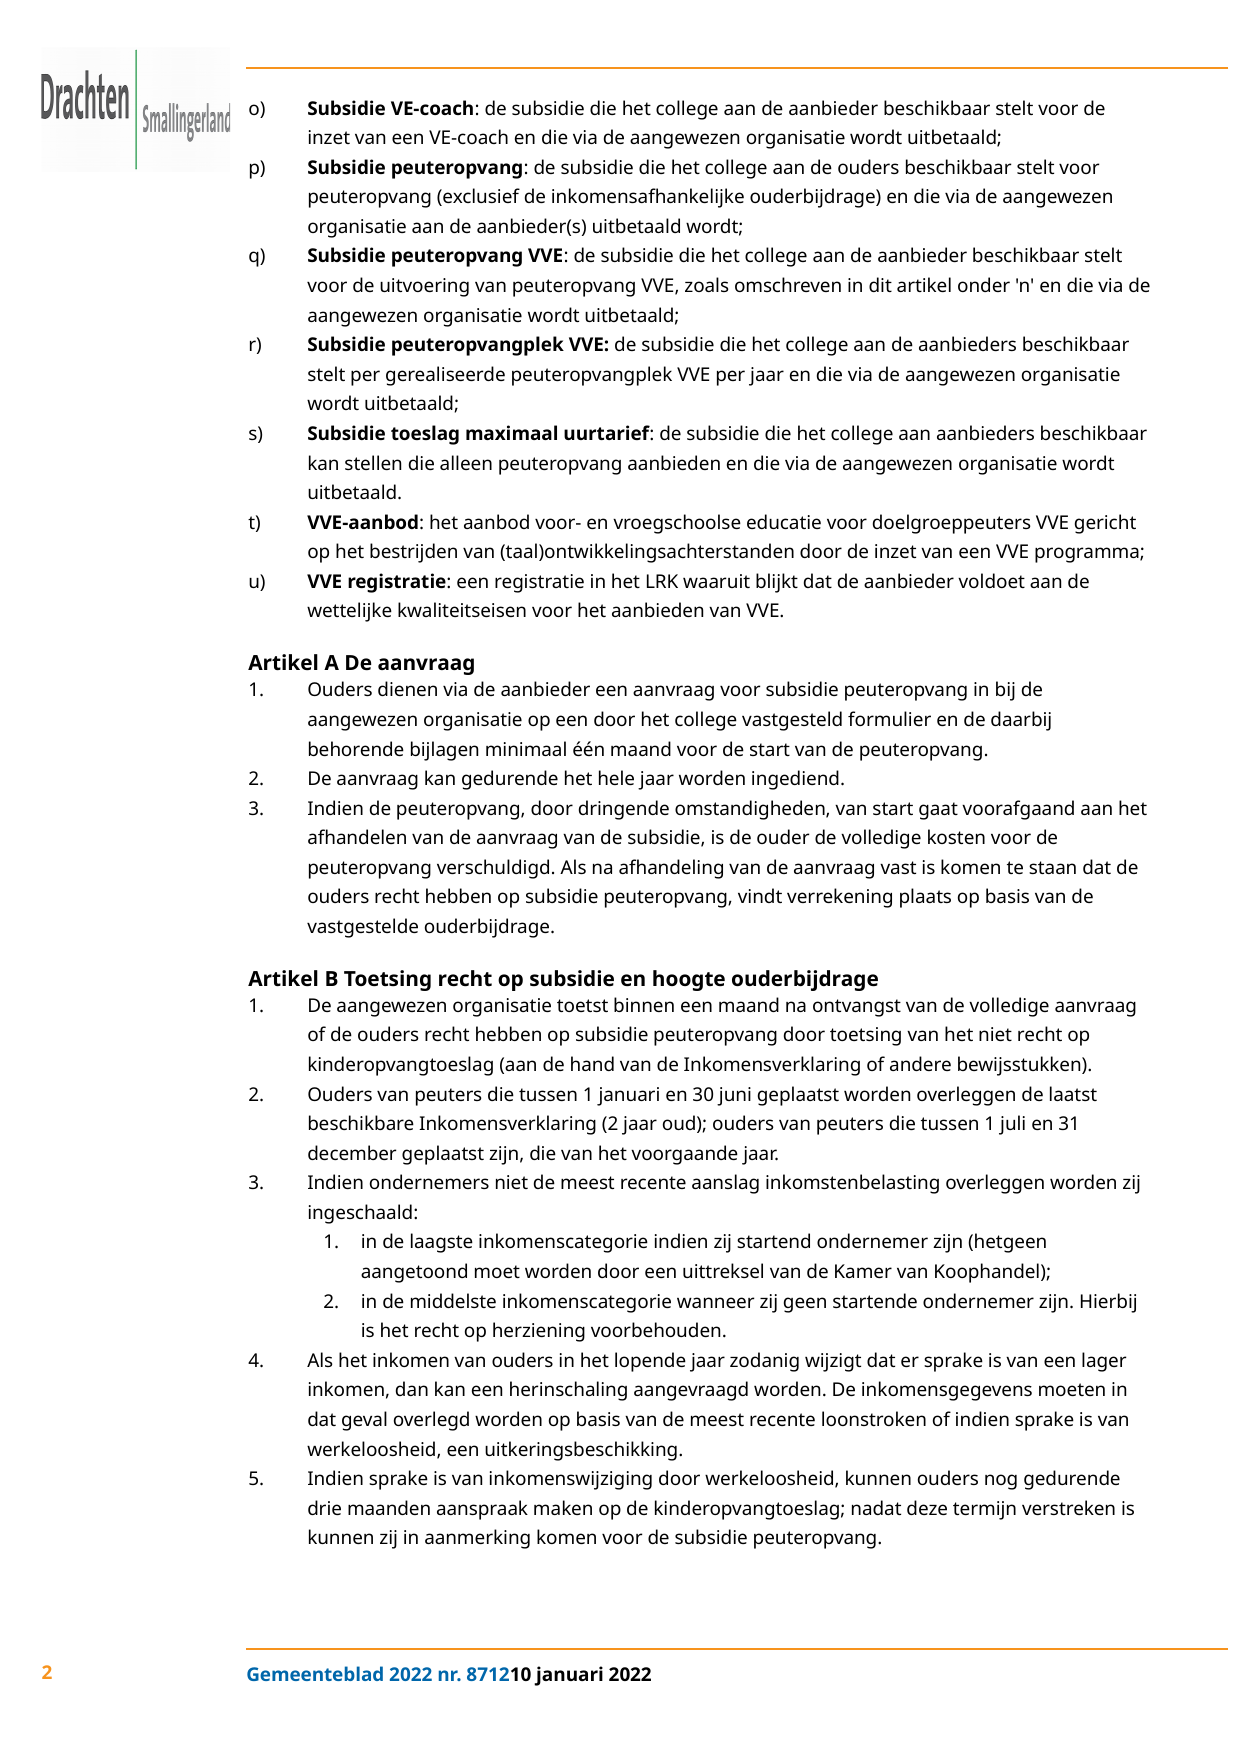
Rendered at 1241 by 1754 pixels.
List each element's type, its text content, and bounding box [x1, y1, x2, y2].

list Subsidie peuteropvang: de subsidie die het college aan de ouders beschikbaar stelt voor peuteropvang (exclusief de inkomensafhankelijke ouderbijdrage) en die via de aangewezen organisatie aan de aanbieder(s) uitbetaald wordt; [248, 154, 1152, 239]
list VVE registratie: een registratie in het LRK waaruit blijkt dat de aanbieder voldoet aan de wettelijke kwaliteitseisen voor het aanbieden van VVE. [248, 568, 1152, 623]
list De aangewezen organisatie toetst binnen een maand na ontvangst van de volledige aanvraag of de ouders recht hebben op subsidie peuteropvang door toetsing van het niet recht op kinderopvangtoeslag (aan de hand van de Inkomensverklaring of andere bewijsstukken). [248, 992, 1152, 1077]
list Subsidie VE-coach: de subsidie die het college aan de aanbieder beschikbaar stelt voor de inzet van een VE-coach en die via de aangewezen organisatie wordt uitbetaald; [248, 95, 1152, 150]
list Indien de peuteropvang, door dringende omstandigheden, van start gaat voorafgaand aan het afhandelen van de aanvraag van de subsidie, is de ouder de volledige kosten voor de peuteropvang verschuldigd. Als na afhandeling van de aanvraag vast is komen te staan dat de ouders recht hebben op subsidie peuteropvang, vindt verrekening plaats op basis van de vastgestelde ouderbijdrage. [248, 795, 1152, 939]
list in de middelste inkomenscategorie wanneer zij geen startende ondernemer zijn. Hierbij is het recht op herziening voorbehouden. [323, 1288, 1152, 1343]
list Als het inkomen van ouders in het lopende jaar zodanig wijzigt dat er sprake is van een lager inkomen, dan kan een herinschaling aangevraagd worden. De inkomensgegevens moeten in dat geval overlegd worden op basis van de meest recente loonstroken of indien sprake is van werkeloosheid, een uitkeringsbeschikking. [248, 1347, 1152, 1462]
list Subsidie peuteropvangplek VVE: de subsidie die het college aan de aanbieders beschikbaar stelt per gerealiseerde peuteropvangplek VVE per jaar en die via de aangewezen organisatie wordt uitbetaald; [248, 331, 1152, 416]
list Ouders dienen via de aanbieder een aanvraag voor subsidie peuteropvang in bij de aangewezen organisatie op een door het college vastgesteld formulier en de daarbij behorende bijlagen minimaal één maand voor de start van de peuteropvang. [248, 677, 1152, 761]
picture [41, 47, 231, 172]
text Artikel A De aanvraag [248, 648, 1152, 677]
list De aanvraag kan gedurende het hele jaar worden ingediend. [248, 765, 1152, 791]
list VVE-aanbod: het aanbod voor- en vroegschoolse educatie voor doelgroeppeuters VVE gericht op het bestrijden van (taal)ontwikkelingsachterstanden door de inzet van een VVE programma; [248, 509, 1152, 564]
list Indien ondernemers niet de meest recente aanslag inkomstenbelasting overleggen worden zij ingeschaald: [248, 1169, 1152, 1225]
list Indien sprake is van inkomenswijziging door werkeloosheid, kunnen ouders nog gedurende drie maanden aanspraak maken op de kinderopvangtoeslag; nadat deze termijn verstreken is kunnen zij in aanmerking komen voor de subsidie peuteropvang. [248, 1465, 1152, 1550]
text Artikel B Toetsing recht op subsidie en hoogte ouderbijdrage [248, 964, 1152, 992]
list Ouders van peuters die tussen 1 januari en 30 juni geplaatst worden overleggen de laatst beschikbare Inkomensverklaring (2 jaar oud); ouders van peuters die tussen 1 juli en 31 december geplaatst zijn, die van het voorgaande jaar. [248, 1081, 1152, 1166]
list Subsidie toeslag maximaal uurtarief: de subsidie die het college aan aanbieders beschikbaar kan stellen die alleen peuteropvang aanbieden en die via de aangewezen organisatie wordt uitbetaald. [248, 420, 1152, 505]
list in de laagste inkomenscategorie indien zij startend ondernemer zijn (hetgeen aangetoond moet worden door een uittreksel van de Kamer van Koophandel); [323, 1229, 1152, 1284]
list Subsidie peuteropvang VVE: de subsidie die het college aan de aanbieder beschikbaar stelt voor de uitvoering van peuteropvang VVE, zoals omschreven in dit artikel onder 'n' en die via de aangewezen organisatie wordt uitbetaald; [248, 243, 1152, 328]
